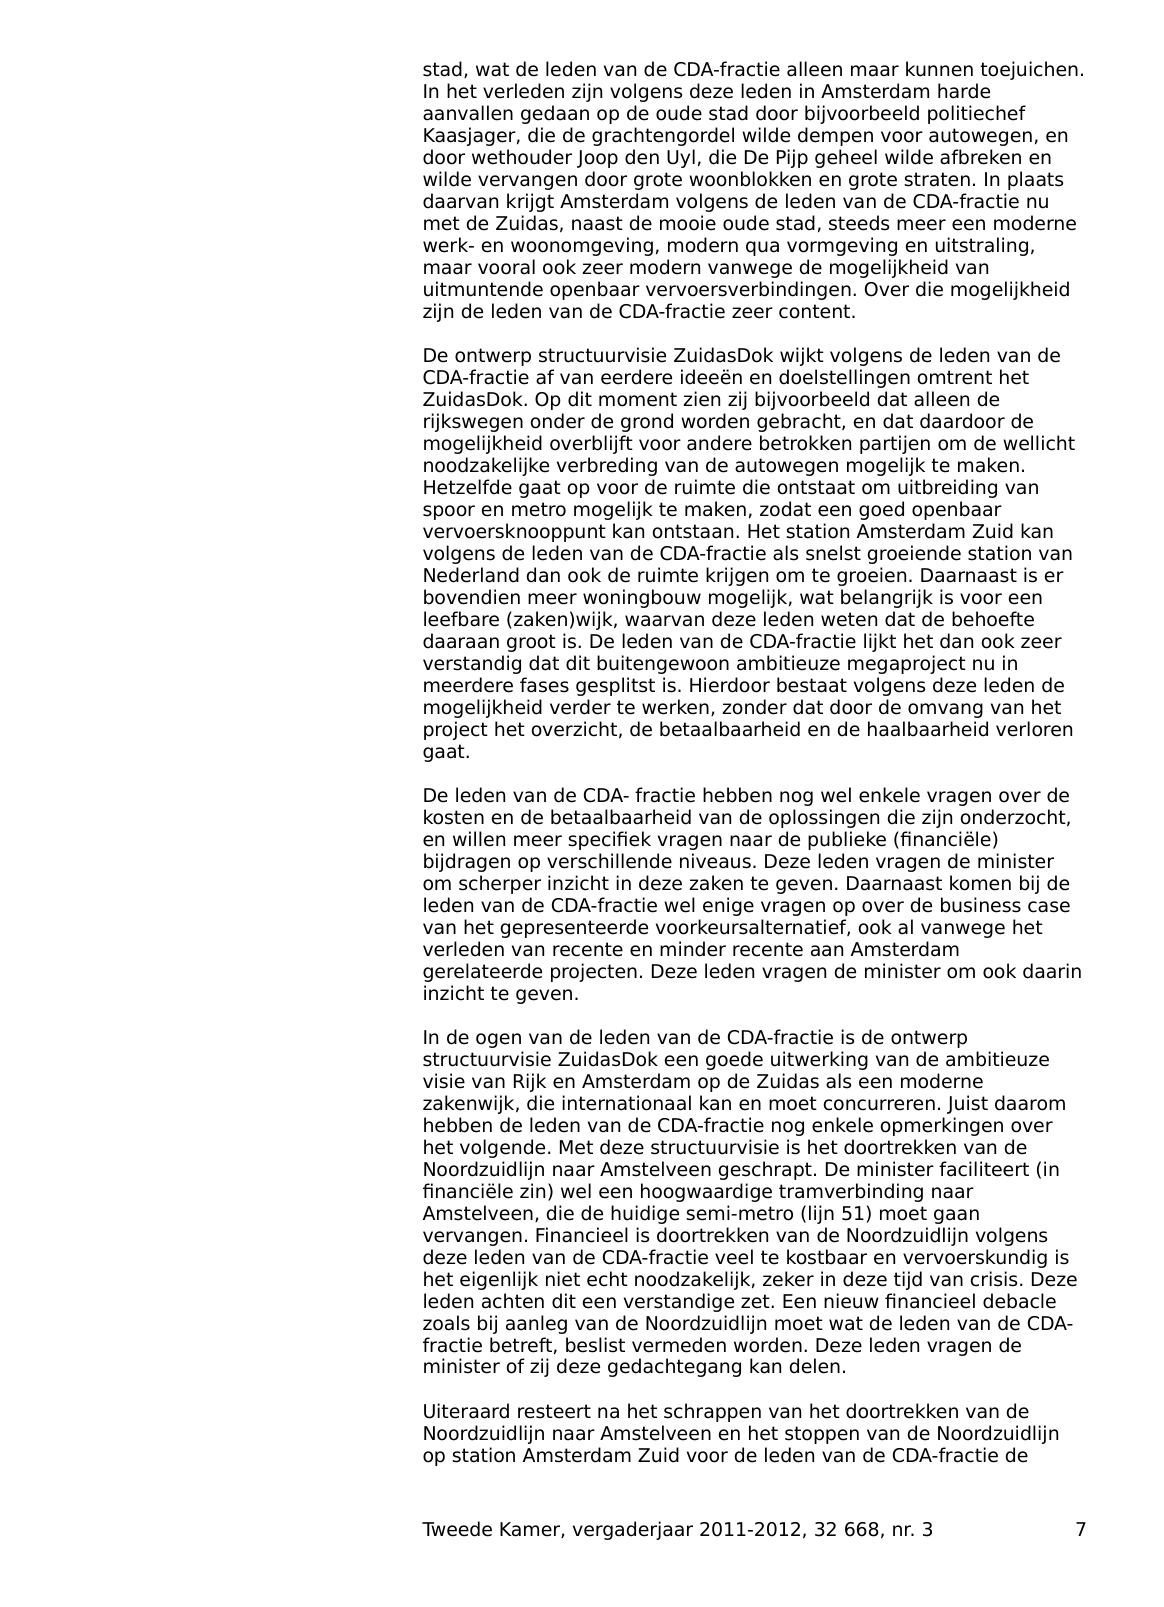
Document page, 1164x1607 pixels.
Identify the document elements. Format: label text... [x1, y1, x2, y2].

text stad, wat de leden van de CDA-fractie alleen maar kunnen toejuichen. In het verleden zijn volgens deze leden in Amsterdam harde aanvallen gedaan op de oude stad door bijvoorbeeld politiechef Kaasjager, die de grachtengordel wilde dempen voor autowegen, en door wethouder Joop den Uyl, die De Pijp geheel wilde afbreken en wilde vervangen door grote woonblokken en grote straten. In plaats daarvan krijgt Amsterdam volgens de leden van de CDA-fractie nu met de Zuidas, naast de mooie oude stad, steeds meer een moderne werk- en woonomgeving, modern qua vormgeving en uitstraling, maar vooral ook zeer modern vanwege de mogelijkheid van uitmuntende openbaar vervoersverbindingen. Over die mogelijkheid zijn de leden van de CDA-fractie zeer content. [422, 59, 1087, 323]
text De leden van de CDA- fractie hebben nog wel enkele vragen over de kosten en de betaalbaarheid van de oplossingen die zijn onderzocht, en willen meer specifiek vragen naar de publieke (financiële) bijdragen op verschillende niveaus. Deze leden vragen de minister om scherper inzicht in deze zaken te geven. Daarnaast komen bij de leden van de CDA-fractie wel enige vragen op over de business case van het gepresenteerde voorkeursalternatief, ook al vanwege het verleden van recente en minder recente aan Amsterdam gerelateerde projecten. Deze leden vragen de minister om ook daarin inzicht te geven. [422, 785, 1087, 1004]
text In de ogen van de leden van de CDA-fractie is de ontwerp structuurvisie ZuidasDok een goede uitwerking van de ambitieuze visie van Rijk en Amsterdam op de Zuidas als een moderne zakenwijk, die internationaal kan en moet concurreren. Juist daarom hebben de leden van de CDA-fractie nog enkele opmerkingen over het volgende. Met deze structuurvisie is het doortrekken van de Noordzuidlijn naar Amstelveen geschrapt. De minister faciliteert (in financiële zin) wel een hoogwaardige tramverbinding naar Amstelveen, die de huidige semi-metro (lijn 51) moet gaan vervangen. Financieel is doortrekken van de Noordzuidlijn volgens deze leden van de CDA-fractie veel te kostbaar en vervoerskundig is het eigenlijk niet echt noodzakelijk, zeker in deze tijd van crisis. Deze leden achten dit een verstandige zet. Een nieuw financieel debacle zoals bij aanleg van de Noordzuidlijn moet wat de leden van de CDA-fractie betreft, beslist vermeden worden. Deze leden vragen de minister of zij deze gedachtegang kan delen. [422, 1027, 1087, 1378]
text De ontwerp structuurvisie ZuidasDok wijkt volgens de leden van de CDA-fractie af van eerdere ideeën en doelstellingen omtrent het ZuidasDok. Op dit moment zien zij bijvoorbeeld dat alleen de rijkswegen onder de grond worden gebracht, en dat daardoor de mogelijkheid overblijft voor andere betrokken partijen om de wellicht noodzakelijke verbreding van de autowegen mogelijk te maken. Hetzelfde gaat op voor de ruimte die ontstaat om uitbreiding van spoor en metro mogelijk te maken, zodat een goed openbaar vervoersknooppunt kan ontstaan. Het station Amsterdam Zuid kan volgens de leden van de CDA-fractie als snelst groeiende station van Nederland dan ook de ruimte krijgen om te groeien. Daarnaast is er bovendien meer woningbouw mogelijk, wat belangrijk is voor een leefbare (zaken)wijk, waarvan deze leden weten dat de behoefte daaraan groot is. De leden van de CDA-fractie lijkt het dan ook zeer verstandig dat dit buitengewoon ambitieuze megaproject nu in meerdere fases gesplitst is. Hierdoor bestaat volgens deze leden de mogelijkheid verder te werken, zonder dat door de omvang van het project het overzicht, de betaalbaarheid en de haalbaarheid verloren gaat. [422, 345, 1087, 763]
text Uiteraard resteert na het schrappen van het doortrekken van de Noordzuidlijn naar Amstelveen en het stoppen van de Noordzuidlijn op station Amsterdam Zuid voor de leden van de CDA-fractie de [422, 1401, 1087, 1467]
